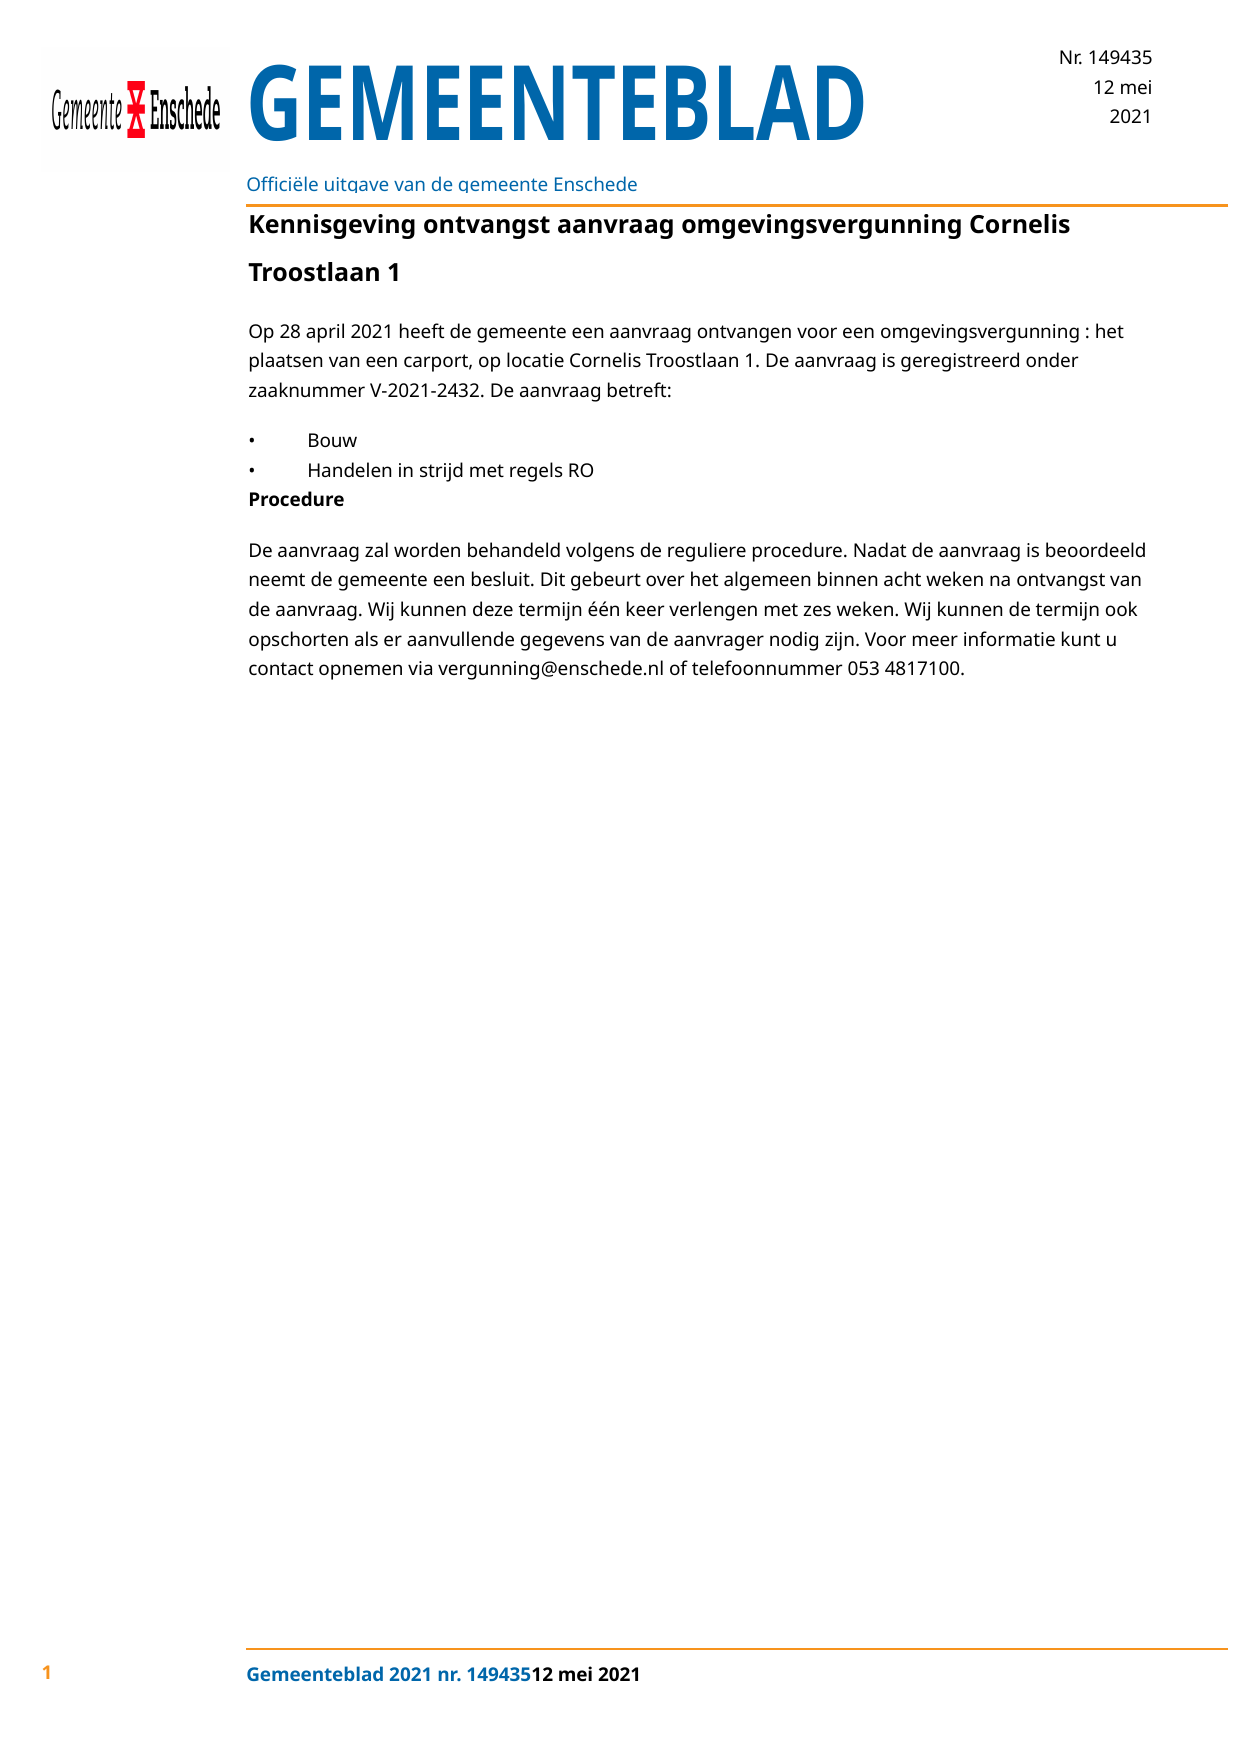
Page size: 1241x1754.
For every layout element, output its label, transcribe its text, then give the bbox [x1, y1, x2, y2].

text Kennisgeving ontvangst aanvraag omgevingsvergunning Cornelis Troostlaan 1 [248, 207, 1152, 288]
picture [41, 47, 231, 172]
list Handelen in strijd met regels RO [248, 457, 1152, 483]
text Procedure [248, 487, 1152, 512]
text De aanvraag zal worden behandeld volgens de reguliere procedure. Nadat de aanvraag is beoordeeld neemt de gemeente een besluit. Dit gebeurt over het algemeen binnen acht weken na ontvangst van de aanvraag. Wij kunnen deze termijn één keer verlengen met zes weken. Wij kunnen de termijn ook opschorten als er aanvullende gegevens van de aanvrager nodig zijn. Voor meer informatie kunt u contact opnemen via vergunning@enschede.nl of telefoonnummer 053 4817100. [248, 537, 1152, 681]
text Op 28 april 2021 heeft de gemeente een aanvraag ontvangen voor een omgevingsvergunning : het plaatsen van een carport, op locatie Cornelis Troostlaan 1. De aanvraag is geregistreerd onder zaaknummer V-2021-2432. De aanvraag betreft: [248, 318, 1152, 403]
list Bouw [248, 427, 1152, 453]
